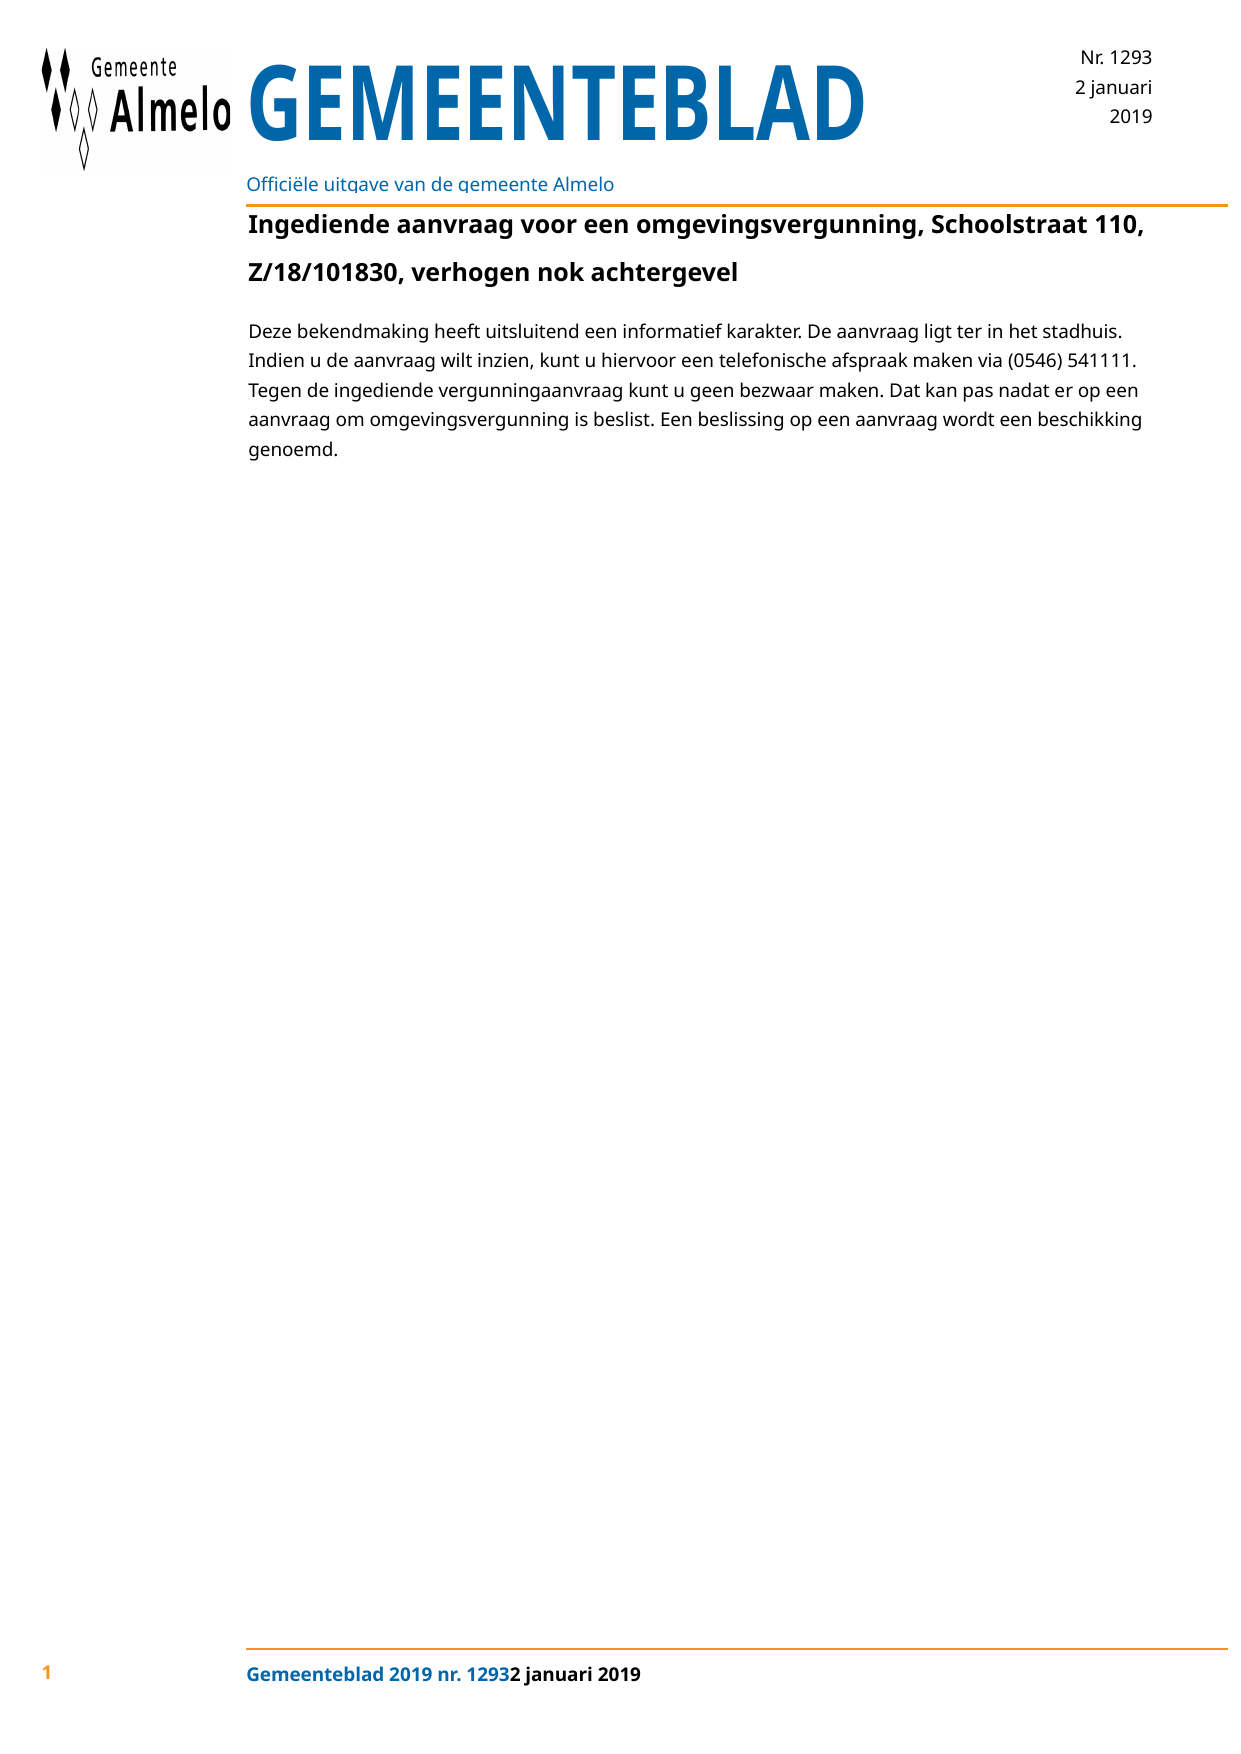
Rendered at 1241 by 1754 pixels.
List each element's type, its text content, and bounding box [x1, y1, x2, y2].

picture [41, 47, 231, 172]
text Deze bekendmaking heeft uitsluitend een informatief karakter. De aanvraag ligt ter in het stadhuis. Indien u de aanvraag wilt inzien, kunt u hiervoor een telefonische afspraak maken via (0546) 541111. Tegen de ingediende vergunningaanvraag kunt u geen bezwaar maken. Dat kan pas nadat er op een aanvraag om omgevingsvergunning is beslist. Een beslissing op een aanvraag wordt een beschikking genoemd. [248, 318, 1152, 462]
text Ingediende aanvraag voor een omgevingsvergunning, Schoolstraat 110, Z/18/101830, verhogen nok achtergevel [248, 207, 1152, 288]
